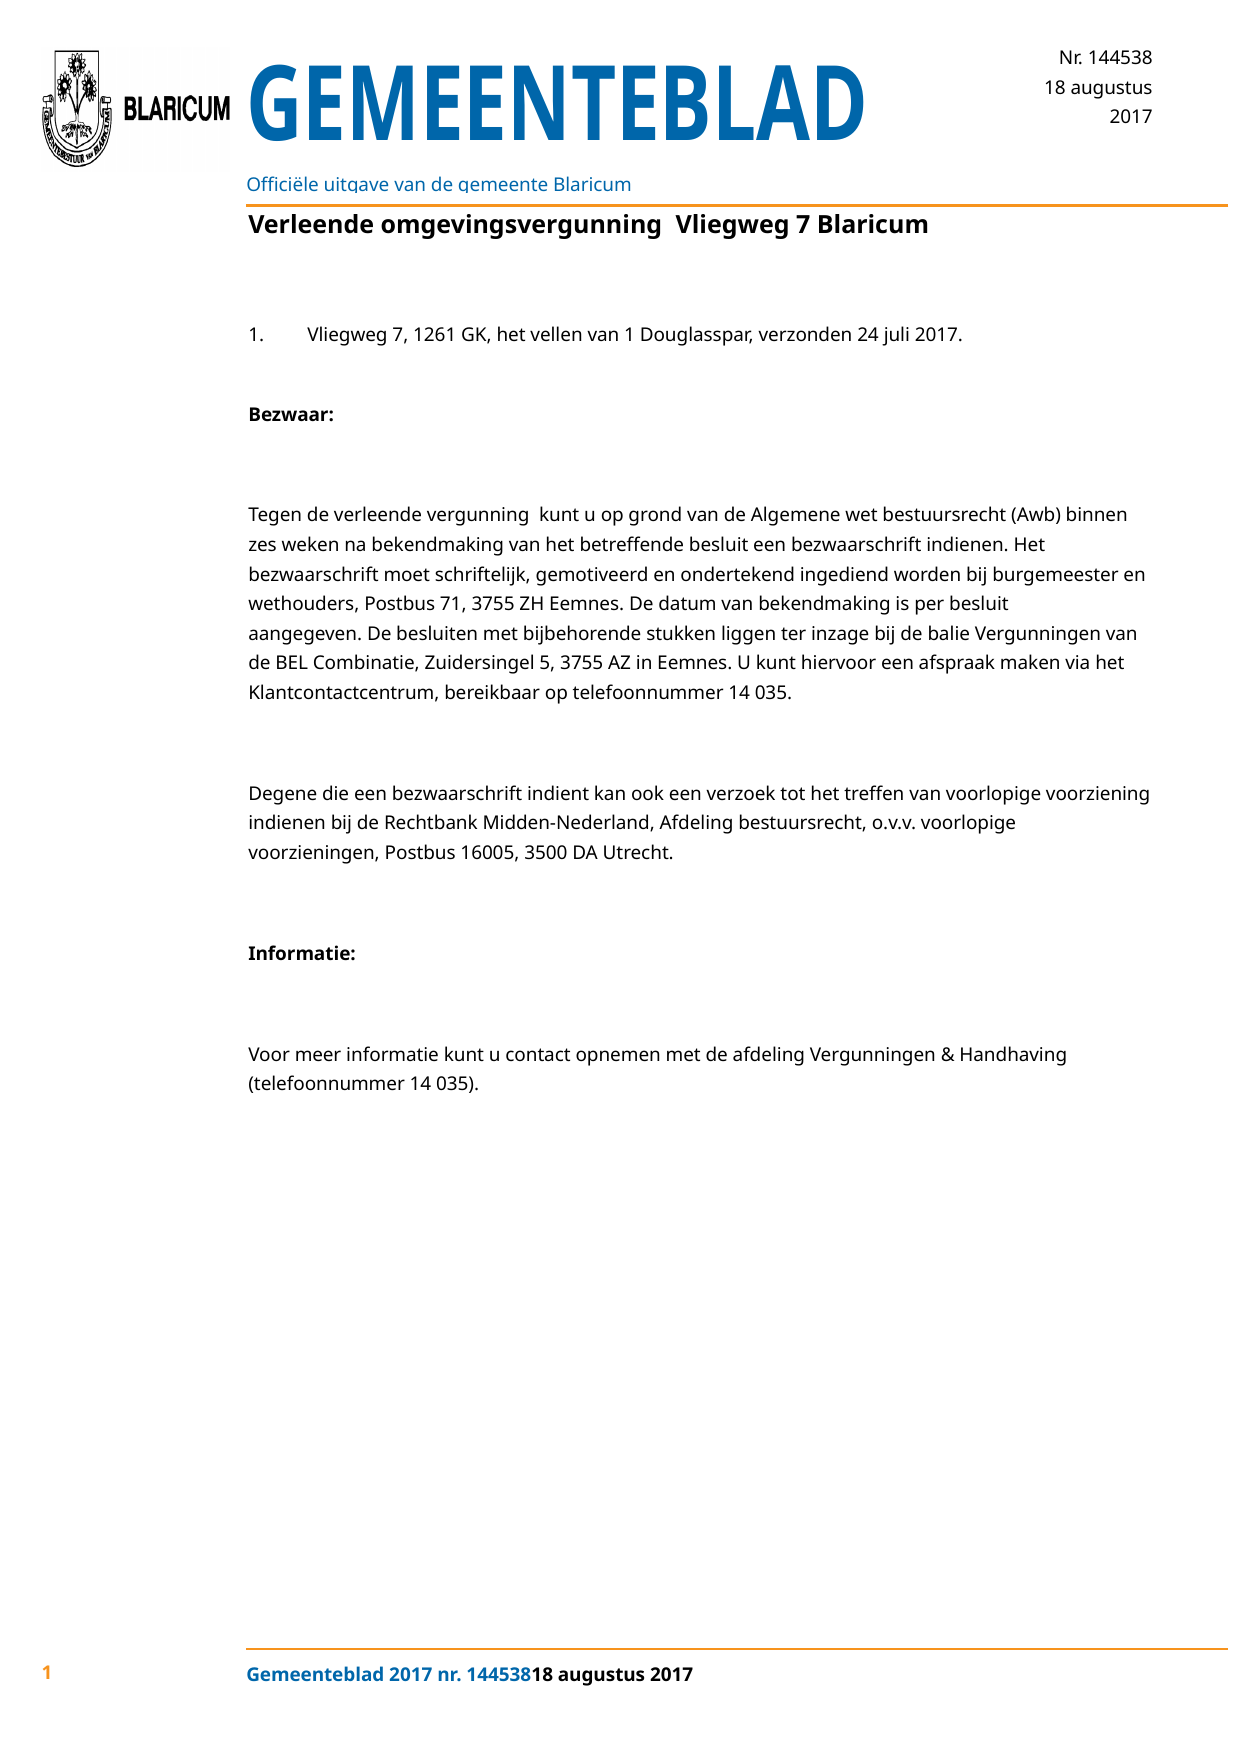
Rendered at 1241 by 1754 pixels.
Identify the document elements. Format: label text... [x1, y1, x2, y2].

text Verleende omgevingsvergunning Vliegweg 7 Blaricum [248, 207, 1152, 241]
text Informatie: [248, 940, 1152, 966]
text Tegen de verleende vergunning kunt u op grond van de Algemene wet bestuursrecht (Awb) binnen zes weken na bekendmaking van het betreffende besluit een bezwaarschrift indienen. Het bezwaarschrift moet schriftelijk, gemotiveerd en ondertekend ingediend worden bij burgemeester en wethouders, Postbus 71, 3755 ZH Eemnes. De datum van bekendmaking is per besluit aangegeven. De besluiten met bijbehorende stukken liggen ter inzage bij de balie Vergunningen van de BEL Combinatie, Zuidersingel 5, 3755 AZ in Eemnes. U kunt hiervoor een afspraak maken via het Klantcontactcentrum, bereikbaar op telefoonnummer 14 035. [248, 502, 1152, 705]
picture [41, 47, 231, 172]
list Vliegweg 7, 1261 GK, het vellen van 1 Douglasspar, verzonden 24 juli 2017. [248, 321, 1152, 346]
text Degene die een bezwaarschrift indient kan ook een verzoek tot het treffen van voorlopige voorziening indienen bij de Rechtbank Midden-Nederland, Afdeling bestuursrecht, o.v.v. voorlopige voorzieningen, Postbus 16005, 3500 DA Utrecht. [248, 780, 1152, 865]
text Bezwaar: [248, 401, 1152, 426]
text Voor meer informatie kunt u contact opnemen met de afdeling Vergunningen & Handhaving (telefoonnummer 14 035). [248, 1041, 1152, 1096]
